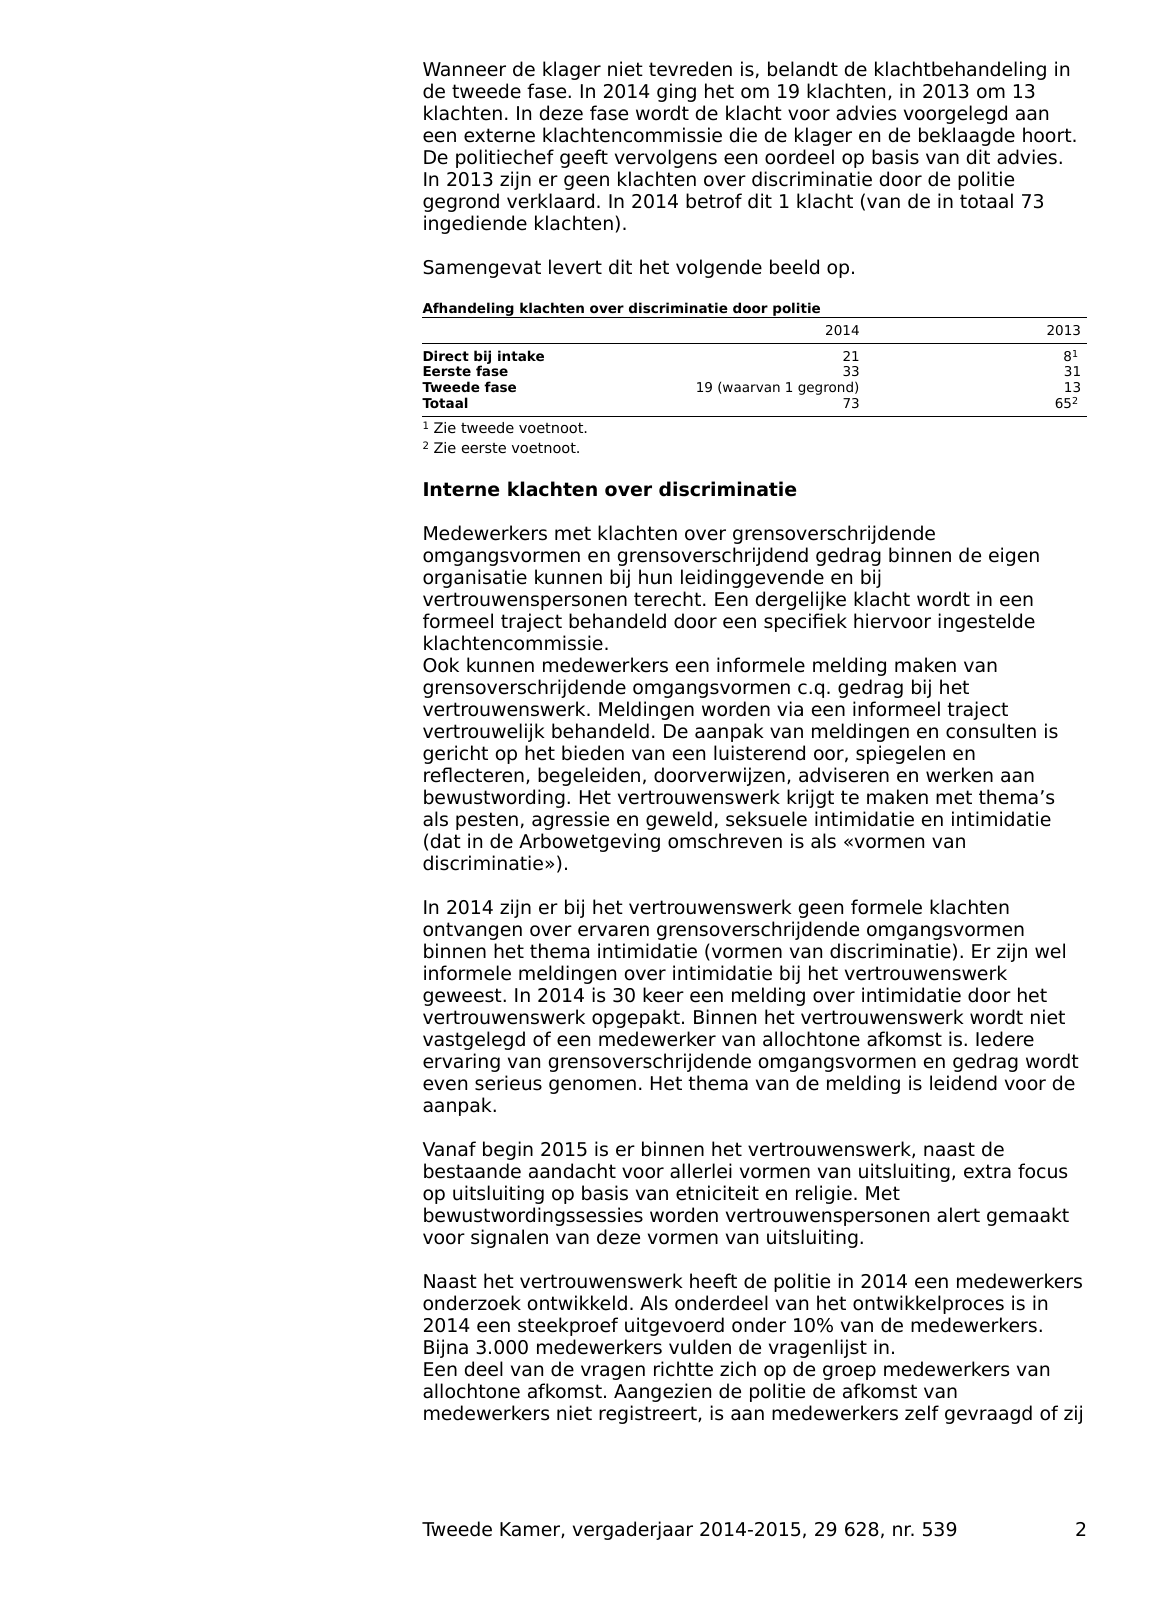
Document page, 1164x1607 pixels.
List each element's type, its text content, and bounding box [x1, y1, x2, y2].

table_header Afhandeling klachten over discriminatie door politie [422, 301, 1087, 317]
table_cell Totaal [422, 396, 644, 416]
table_cell 2014 [644, 318, 865, 343]
text In 2014 zijn er bij het vertrouwenswerk geen formele klachten ontvangen over ervaren grensoverschrijdende omgangsvormen binnen het thema intimidatie (vormen van discriminatie). Er zijn wel informele meldingen over intimidatie bij het vertrouwenswerk geweest. In 2014 is 30 keer een melding over intimidatie door het vertrouwenswerk opgepakt. Binnen het vertrouwenswerk wordt niet vastgelegd of een medewerker van allochtone afkomst is. Iedere ervaring van grensoverschrijdende omgangsvormen en gedrag wordt even serieus genomen. Het thema van de melding is leidend voor de aanpak. [422, 897, 1087, 1117]
table_cell 652 [865, 396, 1087, 416]
text Wanneer de klager niet tevreden is, belandt de klachtbehandeling in de tweede fase. In 2014 ging het om 19 klachten, in 2013 om 13 klachten. In deze fase wordt de klacht voor advies voorgelegd aan een externe klachtencommissie die de klager en de beklaagde hoort. De politiechef geeft vervolgens een oordeel op basis van dit advies. In 2013 zijn er geen klachten over discriminatie door de politie gegrond verklaard. In 2014 betrof dit 1 klacht (van de in totaal 73 ingediende klachten). [422, 59, 1087, 235]
table_cell 33 [644, 364, 865, 380]
table_cell 31 [865, 364, 1087, 380]
text Vanaf begin 2015 is er binnen het vertrouwenswerk, naast de bestaande aandacht voor allerlei vormen van uitsluiting, extra focus op uitsluiting op basis van etniciteit en religie. Met bewustwordingssessies worden vertrouwenspersonen alert gemaakt voor signalen van deze vormen van uitsluiting. [422, 1139, 1087, 1249]
table_cell 13 [865, 380, 1087, 396]
table_cell Tweede fase [422, 380, 644, 396]
table_cell Direct bij intake [422, 344, 644, 364]
table_cell Eerste fase [422, 364, 644, 380]
table_cell 1 Zie tweede voetnoot. 2 Zie eerste voetnoot. [422, 417, 1087, 457]
table_cell 2013 [865, 318, 1087, 343]
table_cell 21 [644, 344, 865, 364]
text Samengevat levert dit het volgende beeld op. [422, 257, 1087, 279]
table_cell 81 [865, 344, 1087, 364]
table_cell [422, 318, 644, 343]
subtitle Interne klachten over discriminatie [422, 479, 1087, 501]
table_cell 19 (waarvan 1 gegrond) [644, 380, 865, 396]
text Naast het vertrouwenswerk heeft de politie in 2014 een medewerkers onderzoek ontwikkeld. Als onderdeel van het ontwikkelproces is in 2014 een steekproef uitgevoerd onder 10% van de medewerkers. Bijna 3.000 medewerkers vulden de vragenlijst in. [422, 1271, 1087, 1359]
text Ook kunnen medewerkers een informele melding maken van grensoverschrijdende omgangsvormen c.q. gedrag bij het vertrouwenswerk. Meldingen worden via een informeel traject vertrouwelijk behandeld. De aanpak van meldingen en consulten is gericht op het bieden van een luisterend oor, spiegelen en reflecteren, begeleiden, doorverwijzen, adviseren en werken aan bewustwording. Het vertrouwenswerk krijgt te maken met thema’s als pesten, agressie en geweld, seksuele intimidatie en intimidatie (dat in de Arbowetgeving omschreven is als «vormen van discriminatie»). [422, 655, 1087, 875]
text Een deel van de vragen richtte zich op de groep medewerkers van allochtone afkomst. Aangezien de politie de afkomst van medewerkers niet registreert, is aan medewerkers zelf gevraagd of zij [422, 1359, 1087, 1425]
table_cell 73 [644, 396, 865, 416]
text Medewerkers met klachten over grensoverschrijdende omgangsvormen en grensoverschrijdend gedrag binnen de eigen organisatie kunnen bij hun leidinggevende en bij vertrouwenspersonen terecht. Een dergelijke klacht wordt in een formeel traject behandeld door een specifiek hiervoor ingestelde klachtencommissie. [422, 523, 1087, 655]
